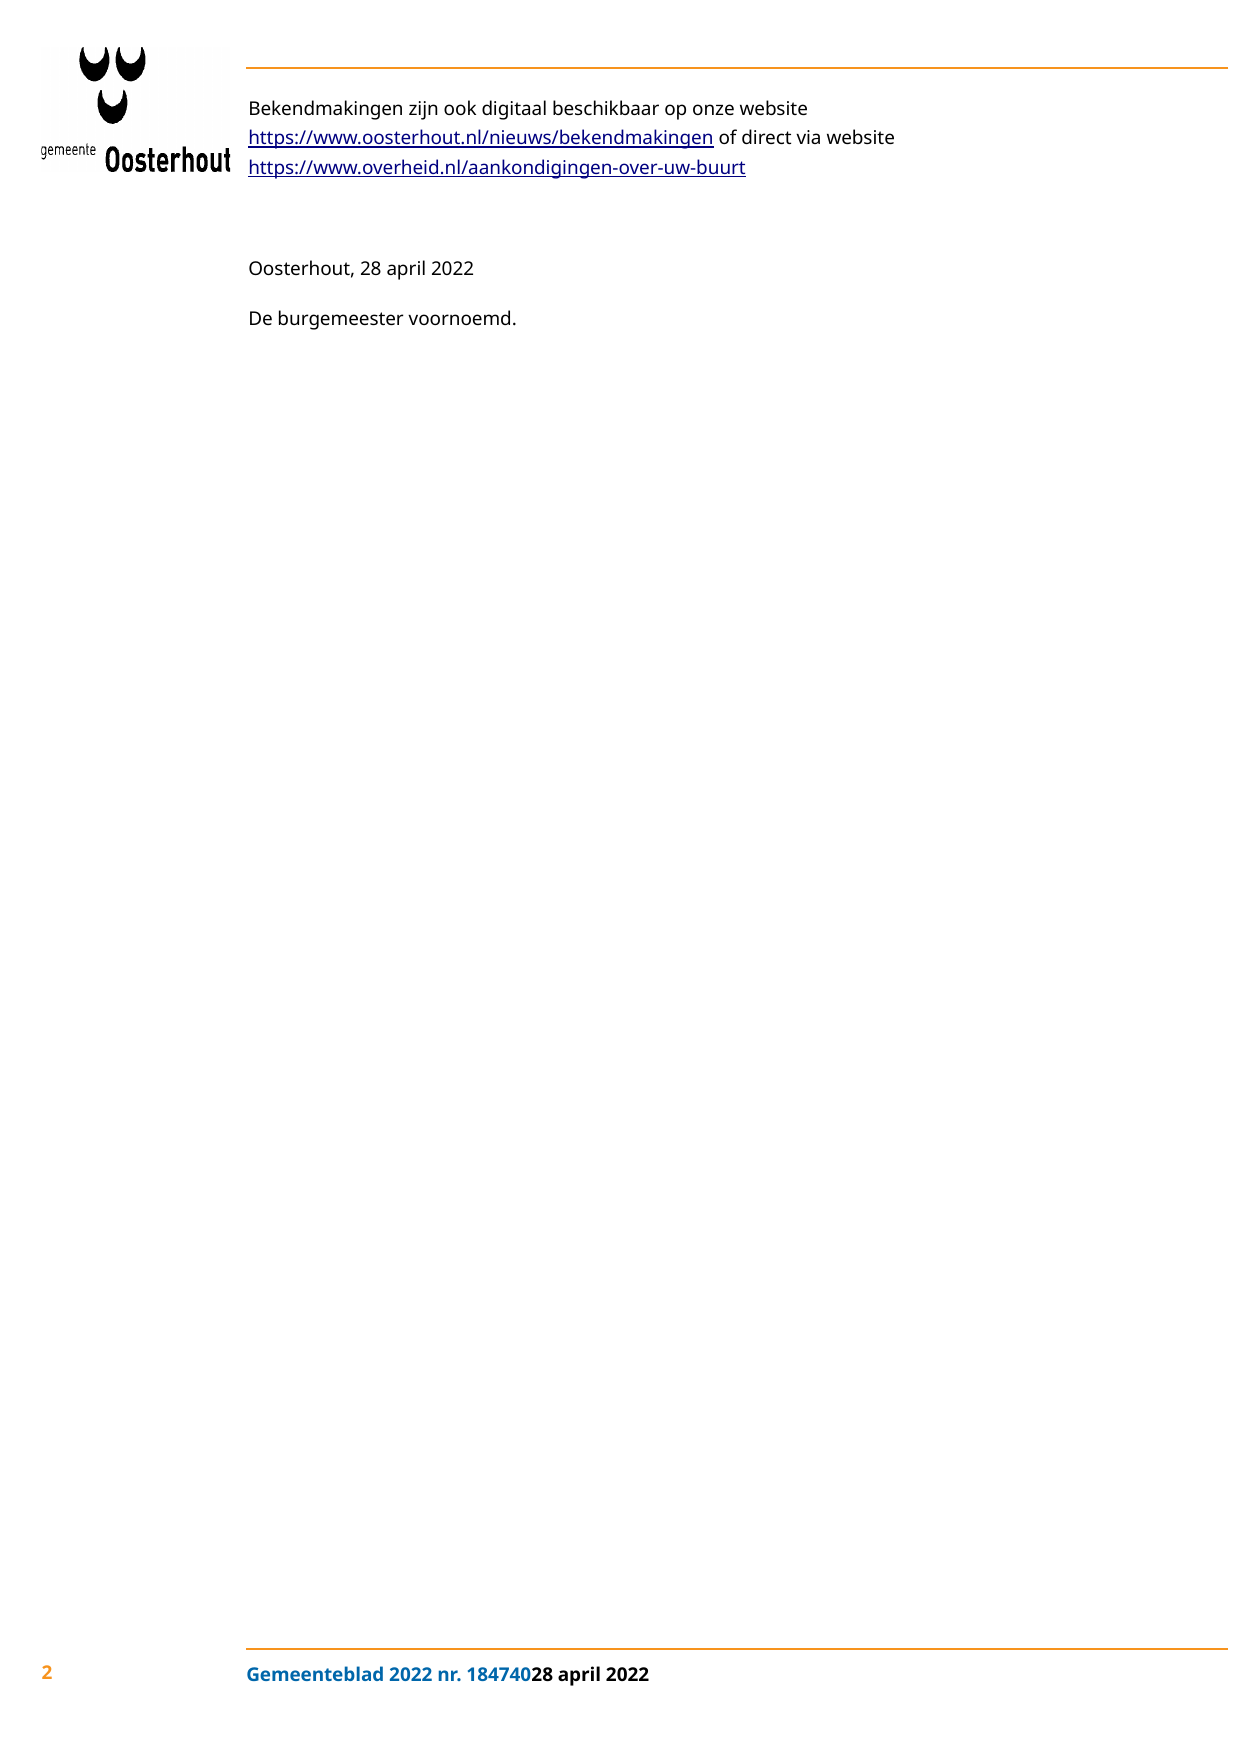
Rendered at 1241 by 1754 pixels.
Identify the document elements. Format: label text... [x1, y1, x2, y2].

picture [41, 47, 231, 172]
text Oosterhout, 28 april 2022 [248, 255, 1152, 281]
text Bekendmakingen zijn ook digitaal beschikbaar op onze website https://www.oosterhout.nl/nieuws/bekendmakingen of direct via website https://www.overheid.nl/aankondigingen-over-uw-buurt [248, 95, 1152, 180]
text De burgemeester voornoemd. [248, 305, 1152, 331]
